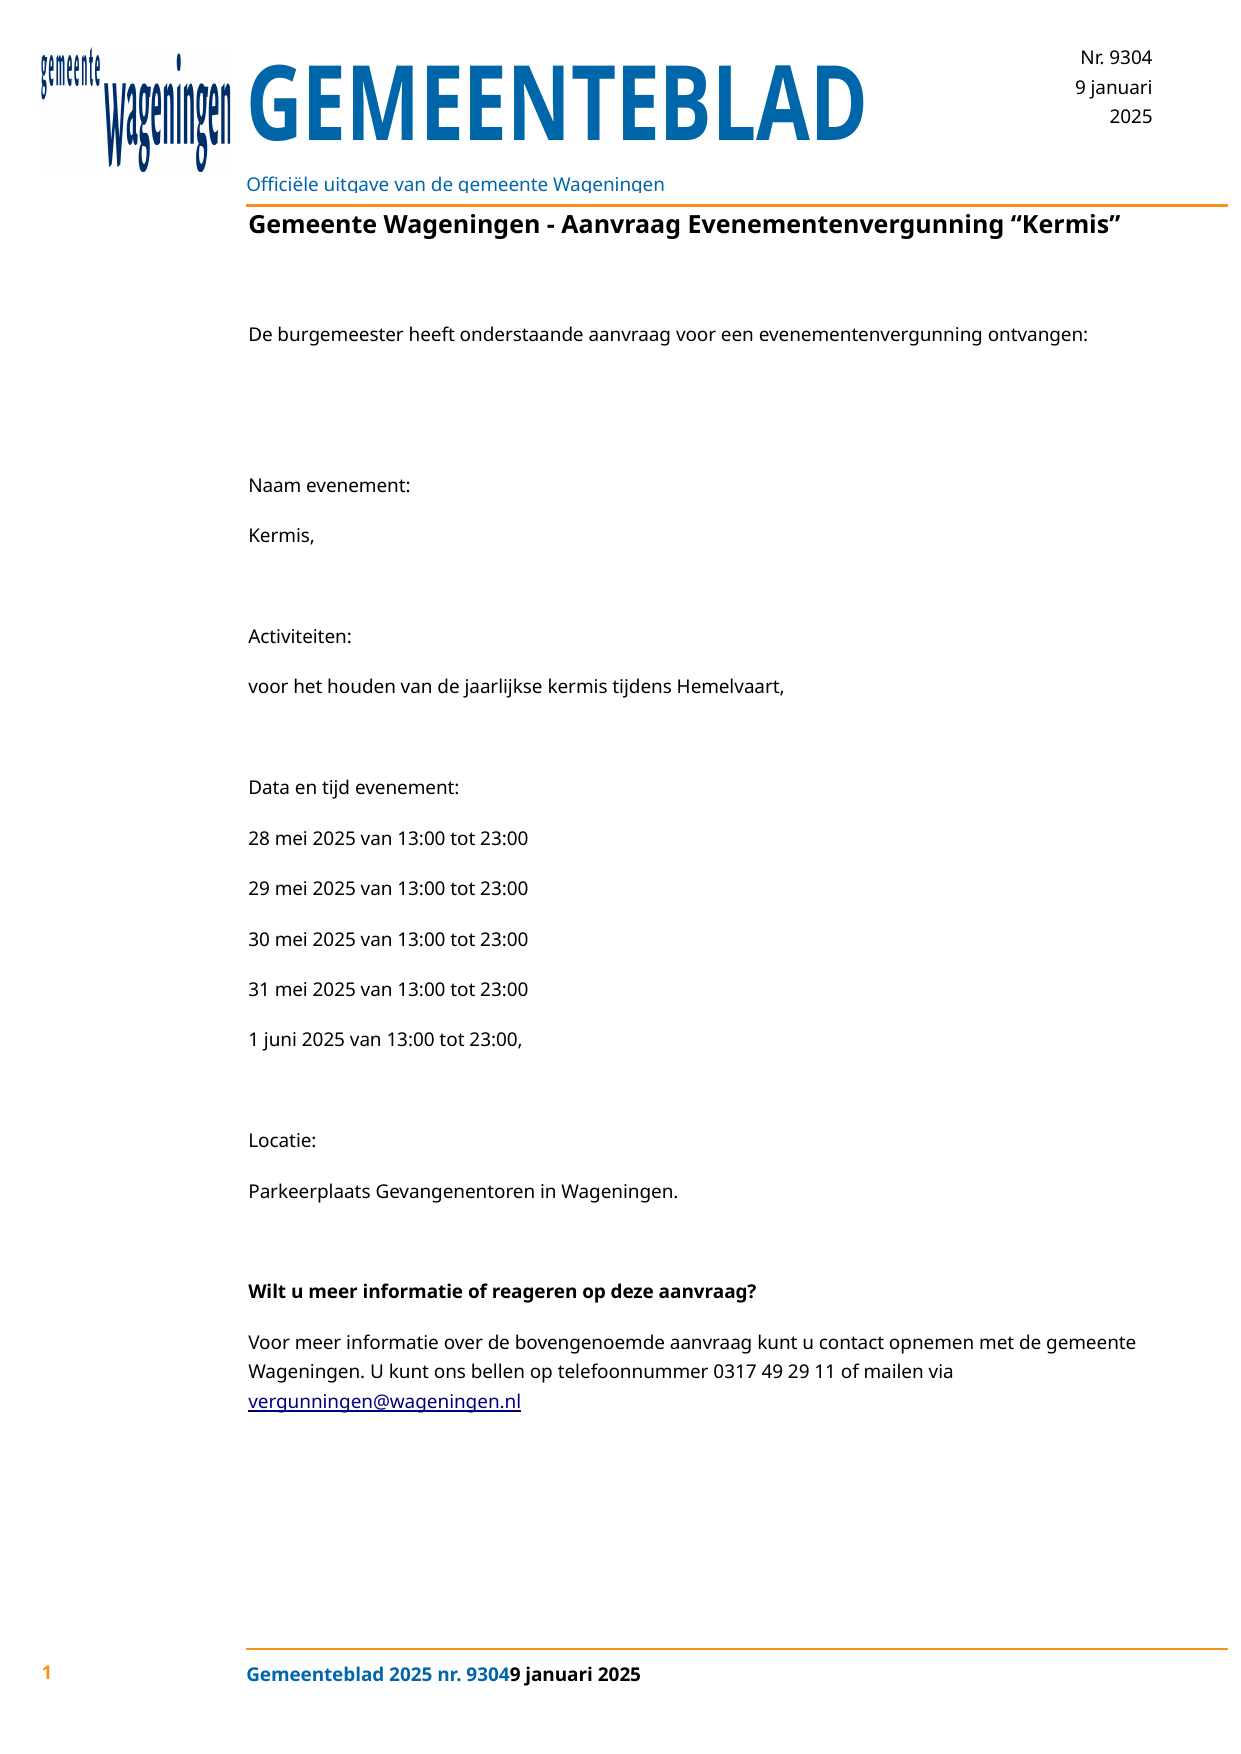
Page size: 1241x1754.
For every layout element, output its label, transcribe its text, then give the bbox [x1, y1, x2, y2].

text Activiteiten: [248, 623, 1152, 649]
text Kermis, [248, 522, 1152, 548]
text Locatie: [248, 1127, 1152, 1153]
text Data en tijd evenement: [248, 774, 1152, 800]
text 30 mei 2025 van 13:00 tot 23:00 [248, 926, 1152, 951]
picture [41, 47, 231, 172]
text 28 mei 2025 van 13:00 tot 23:00 [248, 825, 1152, 851]
text Gemeente Wageningen - Aanvraag Evenementenvergunning “Kermis” [248, 207, 1152, 241]
text Wilt u meer informatie of reageren op deze aanvraag? [248, 1279, 1152, 1304]
text De burgemeester heeft onderstaande aanvraag voor een evenementenvergunning ontvangen: [248, 321, 1152, 346]
text Naam evenement: [248, 472, 1152, 498]
text 29 mei 2025 van 13:00 tot 23:00 [248, 875, 1152, 901]
text voor het houden van de jaarlijkse kermis tijdens Hemelvaart, [248, 674, 1152, 699]
text 31 mei 2025 van 13:00 tot 23:00 [248, 976, 1152, 1002]
text Voor meer informatie over de bovengenoemde aanvraag kunt u contact opnemen met de gemeente Wageningen. U kunt ons bellen op telefoonnummer 0317 49 29 11 of mailen via vergunningen@wageningen.nl [248, 1329, 1152, 1414]
text Parkeerplaats Gevangenentoren in Wageningen. [248, 1178, 1152, 1203]
text 1 juni 2025 van 13:00 tot 23:00, [248, 1027, 1152, 1052]
